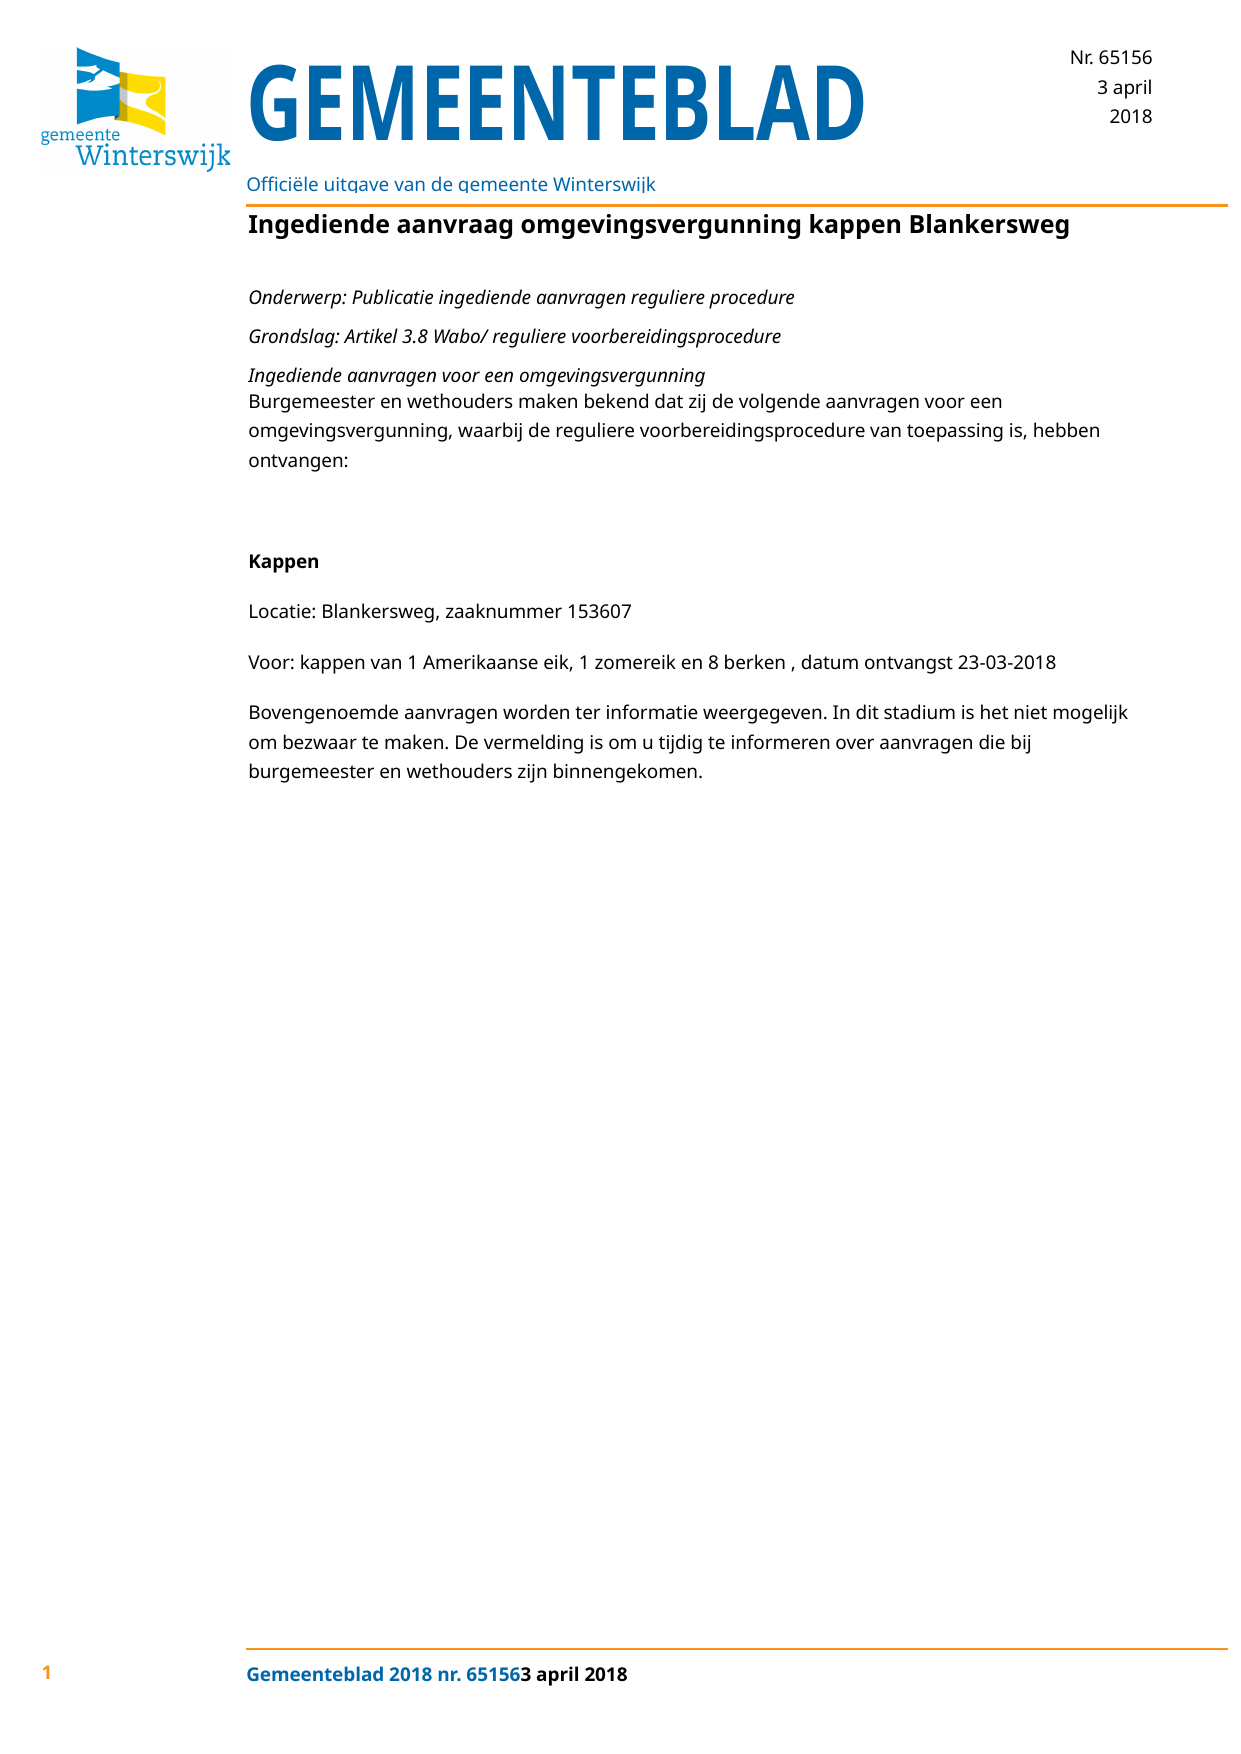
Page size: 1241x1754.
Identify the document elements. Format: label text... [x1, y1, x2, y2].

picture [225, 153, 231, 162]
text Locatie: Blankersweg, zaaknummer 153607 [248, 598, 1152, 624]
picture [41, 47, 231, 172]
text Grondslag: Artikel 3.8 Wabo/ reguliere voorbereidingsprocedure [248, 323, 1152, 349]
text Bovengenoemde aanvragen worden ter informatie weergegeven. In dit stadium is het niet mogelijk om bezwaar te maken. De vermelding is om u tijdig te informeren over aanvragen die bij burgemeester en wethouders zijn binnengekomen. [248, 699, 1152, 784]
text Ingediende aanvraag omgevingsvergunning kappen Blankersweg [248, 207, 1152, 241]
text Kappen [248, 548, 1152, 574]
text Voor: kappen van 1 Amerikaanse eik, 1 zomereik en 8 berken , datum ontvangst 23-03-2018 [248, 649, 1152, 675]
text Onderwerp: Publicatie ingediende aanvragen reguliere procedure [248, 284, 1152, 309]
text Ingediende aanvragen voor een omgevingsvergunning [248, 362, 1152, 388]
text Burgemeester en wethouders maken bekend dat zij de volgende aanvragen voor een omgevingsvergunning, waarbij de reguliere voorbereidingsprocedure van toepassing is, hebben ontvangen: [248, 388, 1152, 473]
